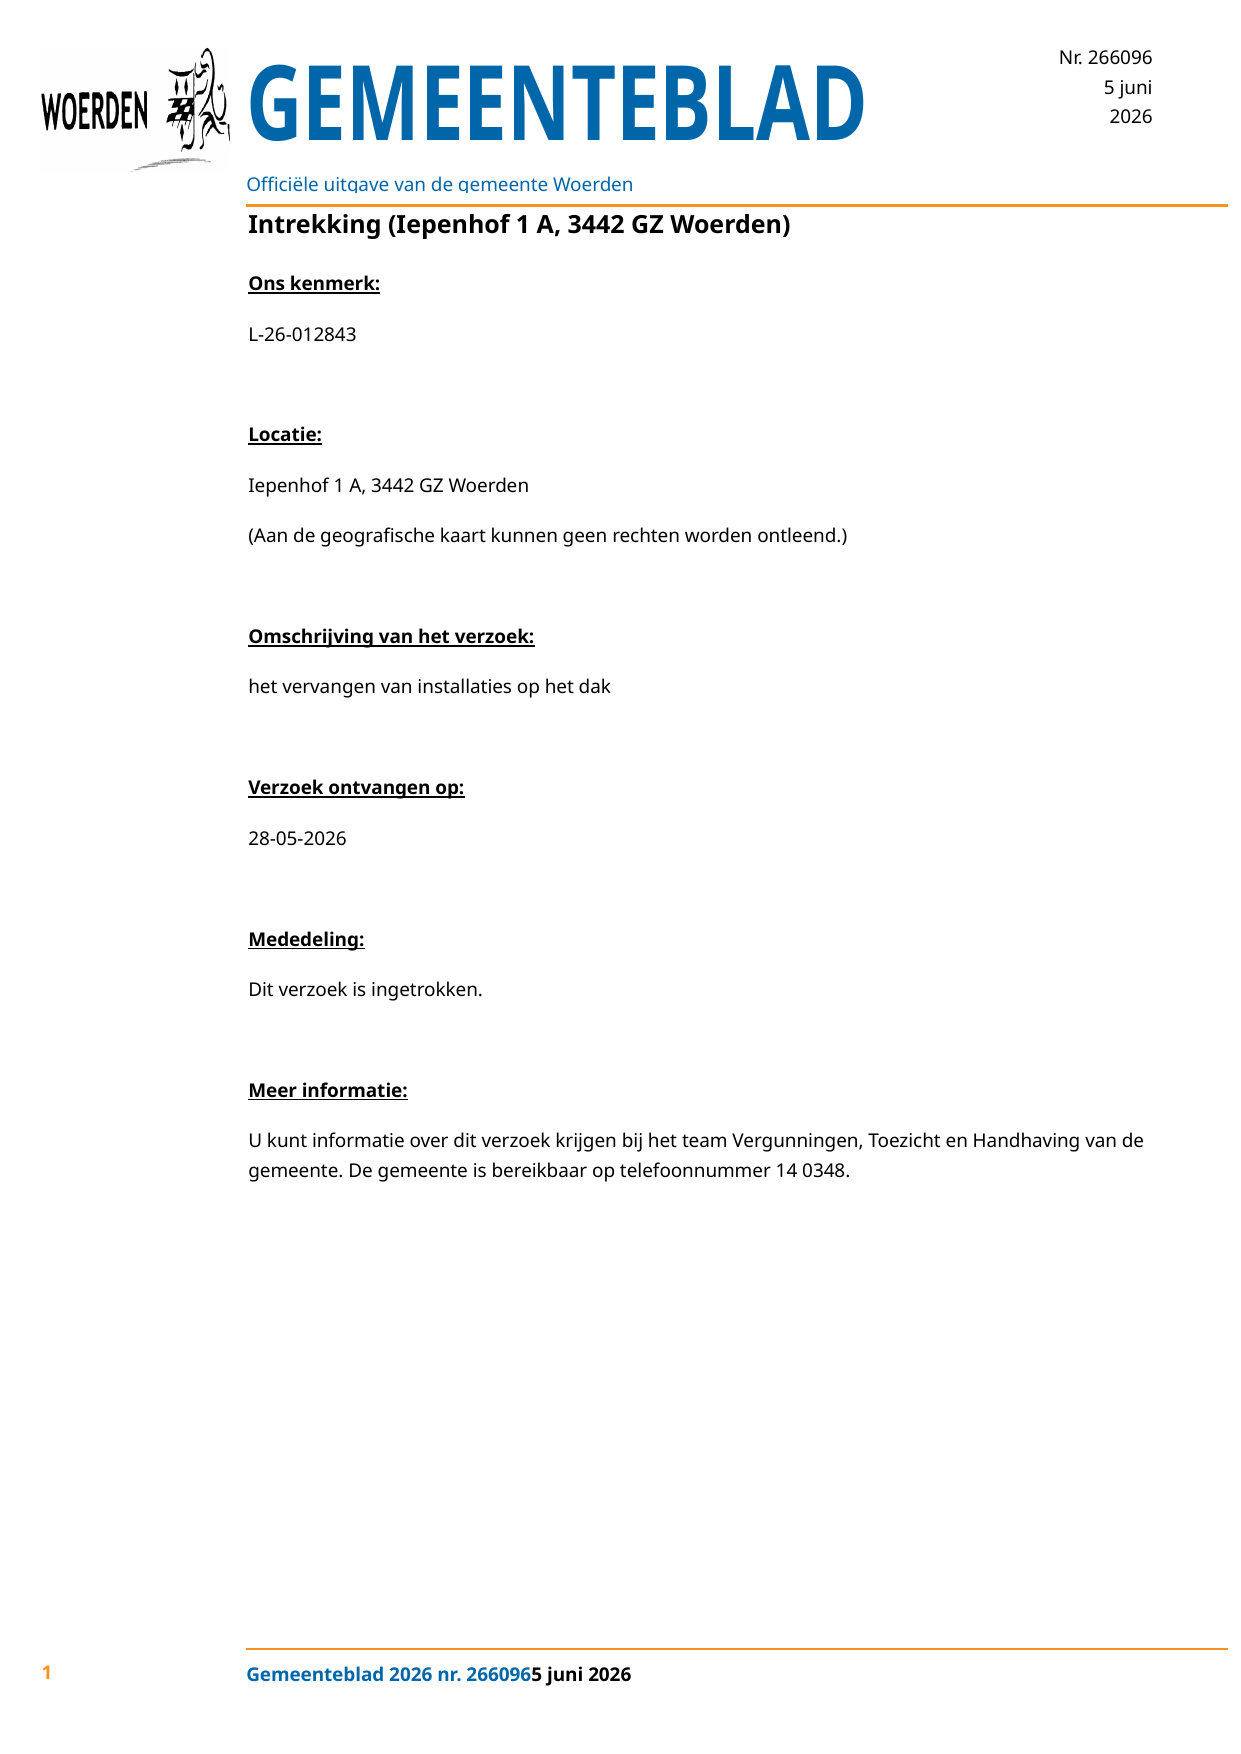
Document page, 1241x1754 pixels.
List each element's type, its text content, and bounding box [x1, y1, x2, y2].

text Mededeling: [248, 926, 1152, 951]
text Intrekking (Iepenhof 1 A, 3442 GZ Woerden) [248, 207, 1152, 241]
text U kunt informatie over dit verzoek krijgen bij het team Vergunningen, Toezicht en Handhaving van de gemeente. De gemeente is bereikbaar op telefoonnummer 14 0348. [248, 1127, 1152, 1183]
text L-26-012843 [248, 321, 1152, 346]
text Ons kenmerk: [248, 270, 1152, 296]
text Locatie: [248, 422, 1152, 447]
text Omschrijving van het verzoek: [248, 623, 1152, 649]
text 28-05-2026 [248, 825, 1152, 851]
picture [41, 47, 231, 172]
text Dit verzoek is ingetrokken. [248, 976, 1152, 1002]
text Verzoek ontvangen op: [248, 774, 1152, 800]
text het vervangen van installaties op het dak [248, 674, 1152, 699]
text Iepenhof 1 A, 3442 GZ Woerden [248, 472, 1152, 498]
text (Aan de geografische kaart kunnen geen rechten worden ontleend.) [248, 522, 1152, 548]
text Meer informatie: [248, 1077, 1152, 1103]
